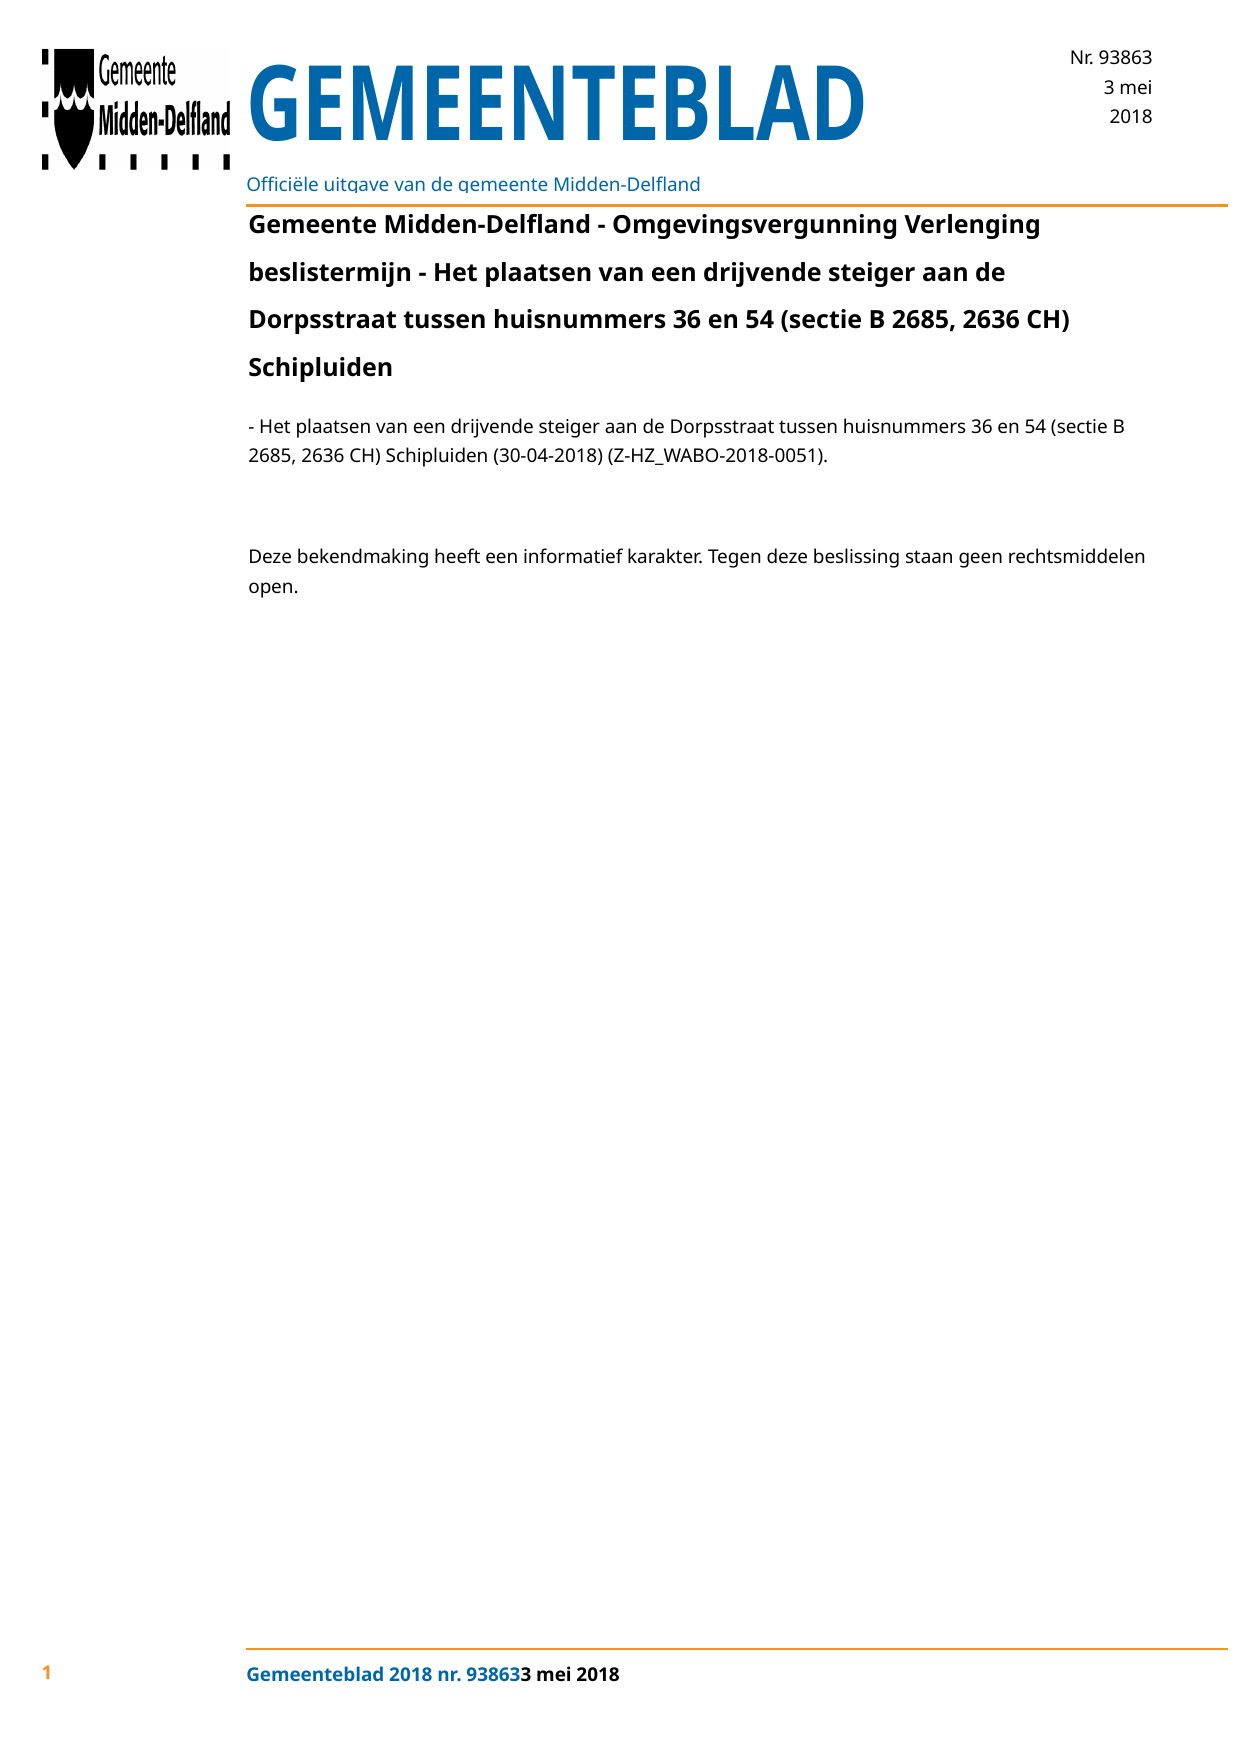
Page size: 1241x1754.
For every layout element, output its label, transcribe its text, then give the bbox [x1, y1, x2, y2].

text - Het plaatsen van een drijvende steiger aan de Dorpsstraat tussen huisnummers 36 en 54 (sectie B 2685, 2636 CH) Schipluiden (30-04-2018) (Z-HZ_WABO-2018-0051). [248, 413, 1152, 468]
text Gemeente Midden-Delfland - Omgevingsvergunning Verlenging beslistermijn - Het plaatsen van een drijvende steiger aan de Dorpsstraat tussen huisnummers 36 en 54 (sectie B 2685, 2636 CH) Schipluiden [248, 207, 1152, 384]
text Deze bekendmaking heeft een informatief karakter. Tegen deze beslissing staan geen rechtsmiddelen open. [248, 543, 1152, 599]
picture [41, 47, 231, 172]
